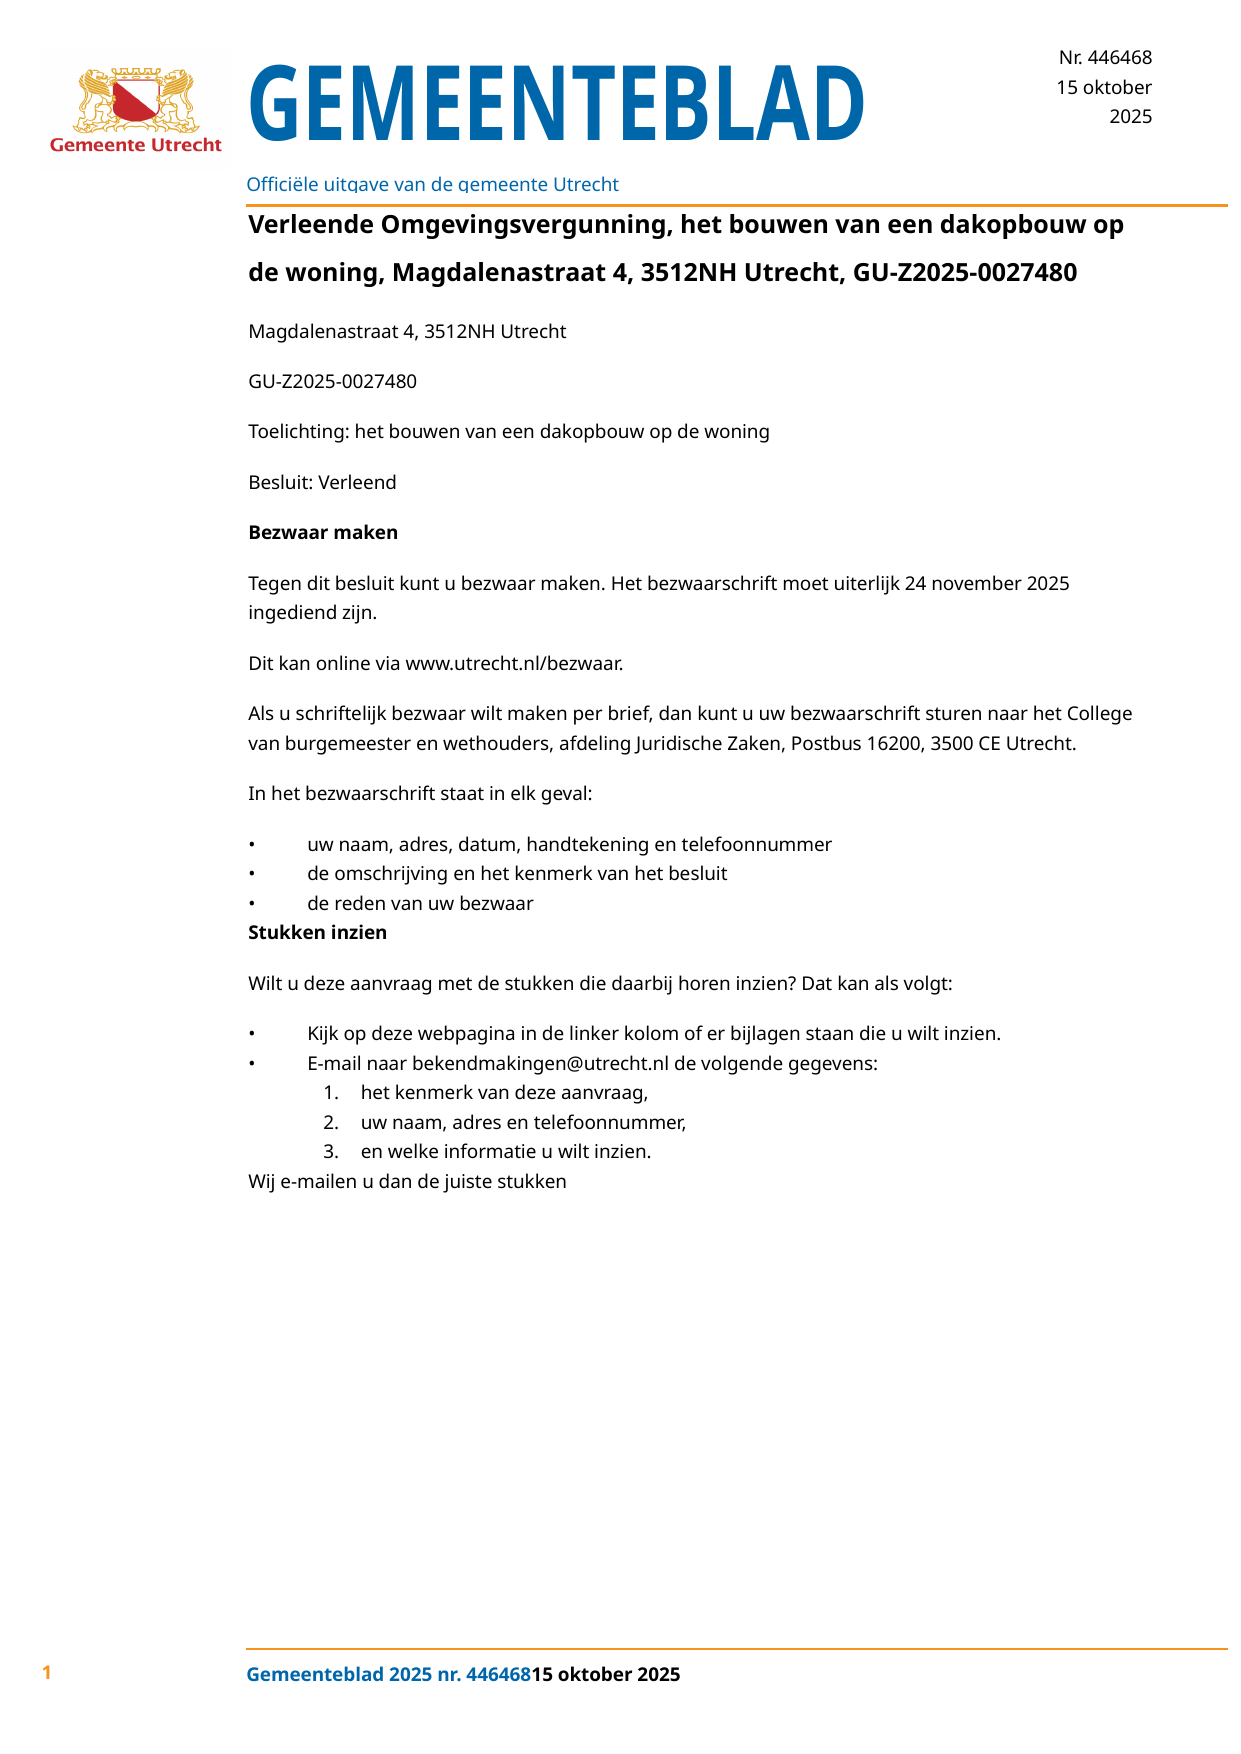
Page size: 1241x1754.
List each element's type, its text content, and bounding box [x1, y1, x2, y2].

list uw naam, adres en telefoonnummer, [323, 1109, 1152, 1135]
text Tegen dit besluit kunt u bezwaar maken. Het bezwaarschrift moet uiterlijk 24 november 2025 ingediend zijn. [248, 570, 1152, 625]
text Als u schriftelijk bezwaar wilt maken per brief, dan kunt u uw bezwaarschrift sturen naar het College van burgemeester en wethouders, afdeling Juridische Zaken, Postbus 16200, 3500 CE Utrecht. [248, 700, 1152, 756]
text Stukken inzien [248, 919, 1152, 945]
list het kenmerk van deze aanvraag, [323, 1079, 1152, 1105]
text Dit kan online via www.utrecht.nl/bezwaar. [248, 650, 1152, 676]
text In het bezwaarschrift staat in elk geval: [248, 780, 1152, 806]
list E-mail naar bekendmakingen@utrecht.nl de volgende gegevens: [248, 1050, 1152, 1076]
text Bezwaar maken [248, 519, 1152, 545]
text Toelichting: het bouwen van een dakopbouw op de woning [248, 419, 1152, 444]
text GU-Z2025-0027480 [248, 368, 1152, 394]
text Wij e-mailen u dan de juiste stukken [248, 1168, 1152, 1194]
text Wilt u deze aanvraag met de stukken die daarbij horen inzien? Dat kan als volgt: [248, 970, 1152, 996]
list Kijk op deze webpagina in de linker kolom of er bijlagen staan die u wilt inzien. [248, 1020, 1152, 1046]
text Verleende Omgevingsvergunning, het bouwen van een dakopbouw op de woning, Magdalenastraat 4, 3512NH Utrecht, GU-Z2025-0027480 [248, 207, 1152, 288]
text Besluit: Verleend [248, 469, 1152, 495]
text Magdalenastraat 4, 3512NH Utrecht [248, 318, 1152, 344]
picture [41, 47, 231, 172]
list de omschrijving en het kenmerk van het besluit [248, 860, 1152, 886]
list de reden van uw bezwaar [248, 890, 1152, 916]
list en welke informatie u wilt inzien. [323, 1139, 1152, 1164]
list uw naam, adres, datum, handtekening en telefoonnummer [248, 831, 1152, 857]
